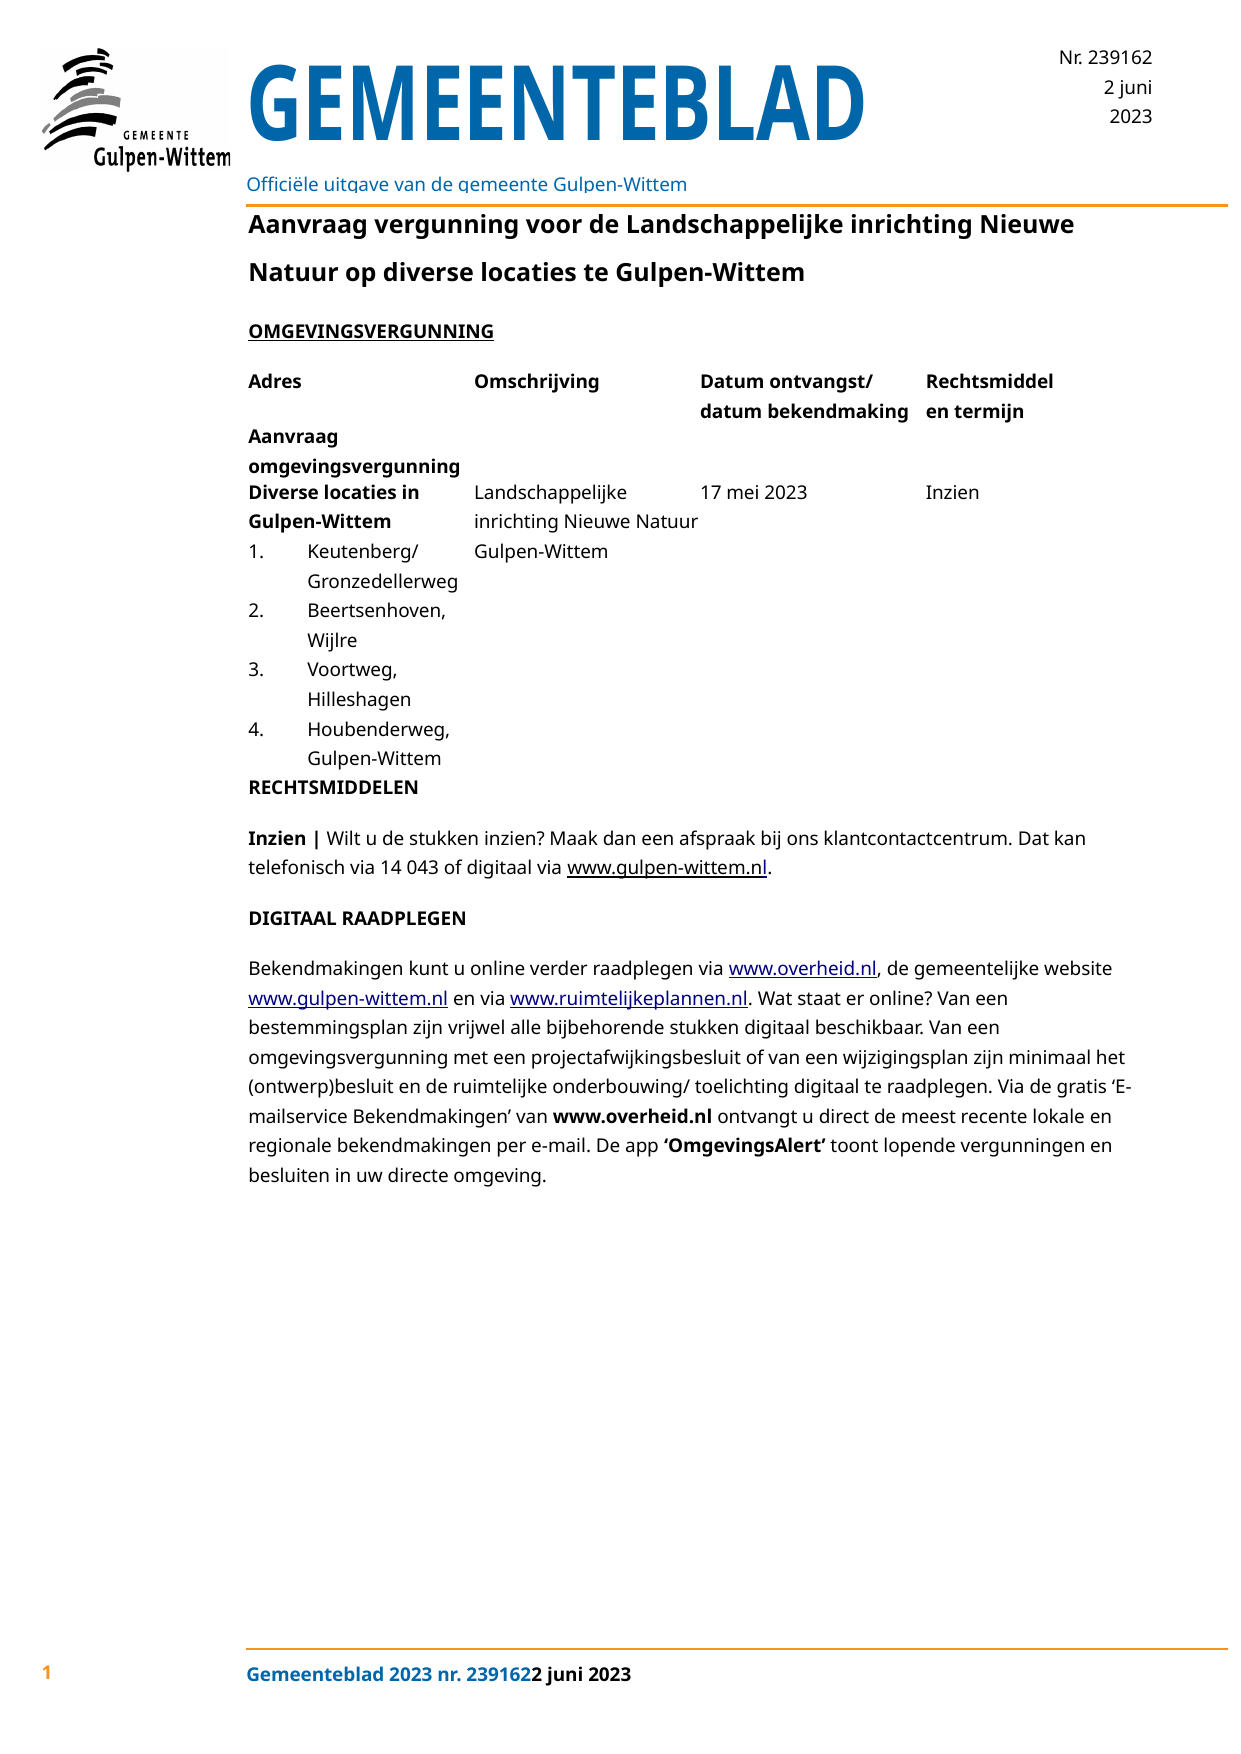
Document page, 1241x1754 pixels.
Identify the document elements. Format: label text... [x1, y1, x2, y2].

table_cell Aanvraag omgevingsvergunning [248, 424, 474, 479]
text Bekendmakingen kunt u online verder raadplegen via www.overheid.nl, de gemeentelijke website www.gulpen-wittem.nl en via www.ruimtelijkeplannen.nl. Wat staat er online? Van een bestemmingsplan zijn vrijwel alle bijbehorende stukken digitaal beschikbaar. Van een omgevingsvergunning met een projectafwijkingsbesluit of van een wijzigingsplan zijn minimaal het (ontwerp)besluit en de ruimtelijke onderbouwing/ toelichting digitaal te raadplegen. Via de gratis ‘E-mailservice Bekendmakingen’ van www.overheid.nl ontvangt u direct de meest recente lokale en regionale bekendmakingen per e-mail. De app ‘OmgevingsAlert’ toont lopende vergunningen en besluiten in uw directe omgeving. [248, 955, 1152, 1188]
table_header Omschrijving [474, 369, 700, 424]
table_header Rechtsmiddel en termijn [926, 369, 1152, 424]
table_cell [700, 424, 926, 479]
picture [41, 47, 231, 172]
table_cell Landschappelijke inrichting Nieuwe Natuur Gulpen-Wittem [474, 479, 700, 771]
table_header Adres [248, 369, 474, 424]
text DIGITAAL RAADPLEGEN [248, 905, 1152, 930]
table_header Datum ontvangst/ datum bekendmaking [700, 369, 926, 424]
table_cell Diverse locaties in Gulpen-Wittem Keutenberg/Gronzedellerweg Beertsenhoven, Wijlre Voortweg, Hilleshagen Houbenderweg, Gulpen-Wittem [248, 479, 474, 771]
text RECHTSMIDDELEN [248, 774, 1152, 800]
table_cell [926, 424, 1152, 479]
text OMGEVINGSVERGUNNING [248, 318, 1152, 344]
text Aanvraag vergunning voor de Landschappelijke inrichting Nieuwe Natuur op diverse locaties te Gulpen-Wittem [248, 207, 1152, 288]
table_cell 17 mei 2023 [700, 479, 926, 771]
text Inzien | Wilt u de stukken inzien? Maak dan een afspraak bij ons klantcontactcentrum. Dat kan telefonisch via 14 043 of digitaal via www.gulpen-wittem.nl. [248, 825, 1152, 880]
table_cell [474, 424, 700, 479]
table_cell Inzien [926, 479, 1152, 771]
